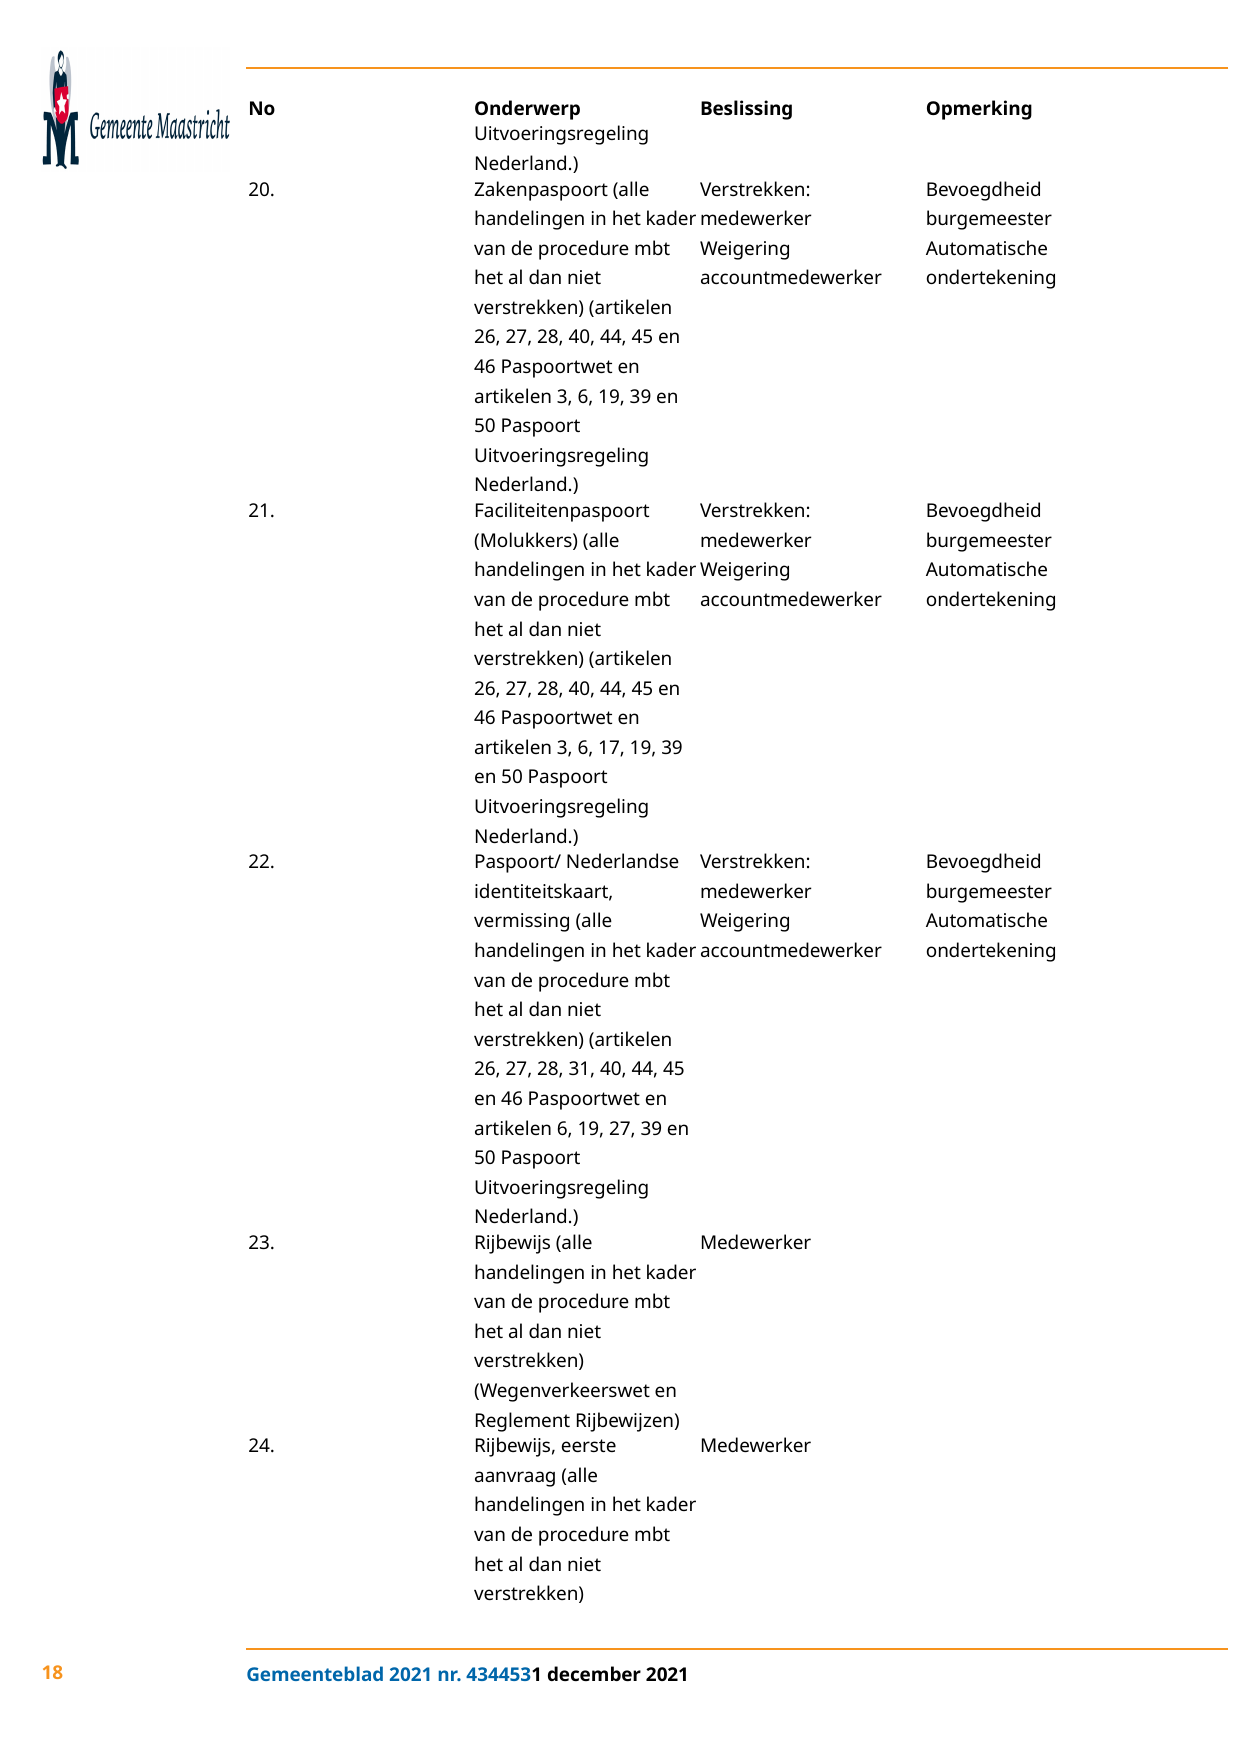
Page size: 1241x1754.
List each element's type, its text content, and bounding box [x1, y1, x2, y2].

table_cell [248, 849, 474, 1229]
table_cell Bevoegdheid burgemeester Automatische ondertekening [926, 849, 1152, 1229]
table_cell [700, 121, 926, 176]
table_cell Paspoort/ Nederlandse identiteitskaart, vermissing (alle handelingen in het kader van de procedure mbt het al dan niet verstrekken) (artikelen 26, 27, 28, 31, 40, 44, 45 en 46 Paspoortwet en artikelen 6, 19, 27, 39 en 50 Paspoort Uitvoeringsregeling Nederland.) [474, 849, 700, 1229]
table_header Opmerking [926, 95, 1152, 121]
table_cell [926, 121, 1152, 176]
table_cell Medewerker [700, 1229, 926, 1432]
table_header Beslissing [700, 95, 926, 121]
table_cell Zakenpaspoort (alle handelingen in het kader van de procedure mbt het al dan niet verstrekken) (artikelen 26, 27, 28, 40, 44, 45 en 46 Paspoortwet en artikelen 3, 6, 19, 39 en 50 Paspoort Uitvoeringsregeling Nederland.) [474, 176, 700, 497]
table_cell Rijbewijs (alle handelingen in het kader van de procedure mbt het al dan niet verstrekken) (Wegenverkeerswet en Reglement Rijbewijzen) [474, 1229, 700, 1432]
table_cell Uitvoeringsregeling Nederland.) [474, 121, 700, 176]
table_cell [248, 498, 474, 848]
table_cell Rijbewijs, eerste aanvraag (alle handelingen in het kader van de procedure mbt het al dan niet verstrekken) [474, 1433, 700, 1606]
table_cell Verstrekken: medewerker Weigering accountmedewerker [700, 498, 926, 848]
table_cell [248, 121, 474, 176]
table_cell Faciliteitenpaspoort (Molukkers) (alle handelingen in het kader van de procedure mbt het al dan niet verstrekken) (artikelen 26, 27, 28, 40, 44, 45 en 46 Paspoortwet en artikelen 3, 6, 17, 19, 39 en 50 Paspoort Uitvoeringsregeling Nederland.) [474, 498, 700, 848]
table_cell [248, 1229, 474, 1432]
table_cell Verstrekken: medewerker Weigering accountmedewerker [700, 176, 926, 497]
table_cell Verstrekken: medewerker Weigering accountmedewerker [700, 849, 926, 1229]
table_cell [926, 1229, 1152, 1432]
table_cell Bevoegdheid burgemeester Automatische ondertekening [926, 498, 1152, 848]
picture [41, 47, 231, 172]
table_header Onderwerp [474, 95, 700, 121]
table_cell [926, 1433, 1152, 1606]
table_header No [248, 95, 474, 121]
table_cell Medewerker [700, 1433, 926, 1606]
table_cell [248, 1433, 474, 1606]
table_cell [248, 176, 474, 497]
table_cell Bevoegdheid burgemeester Automatische ondertekening [926, 176, 1152, 497]
